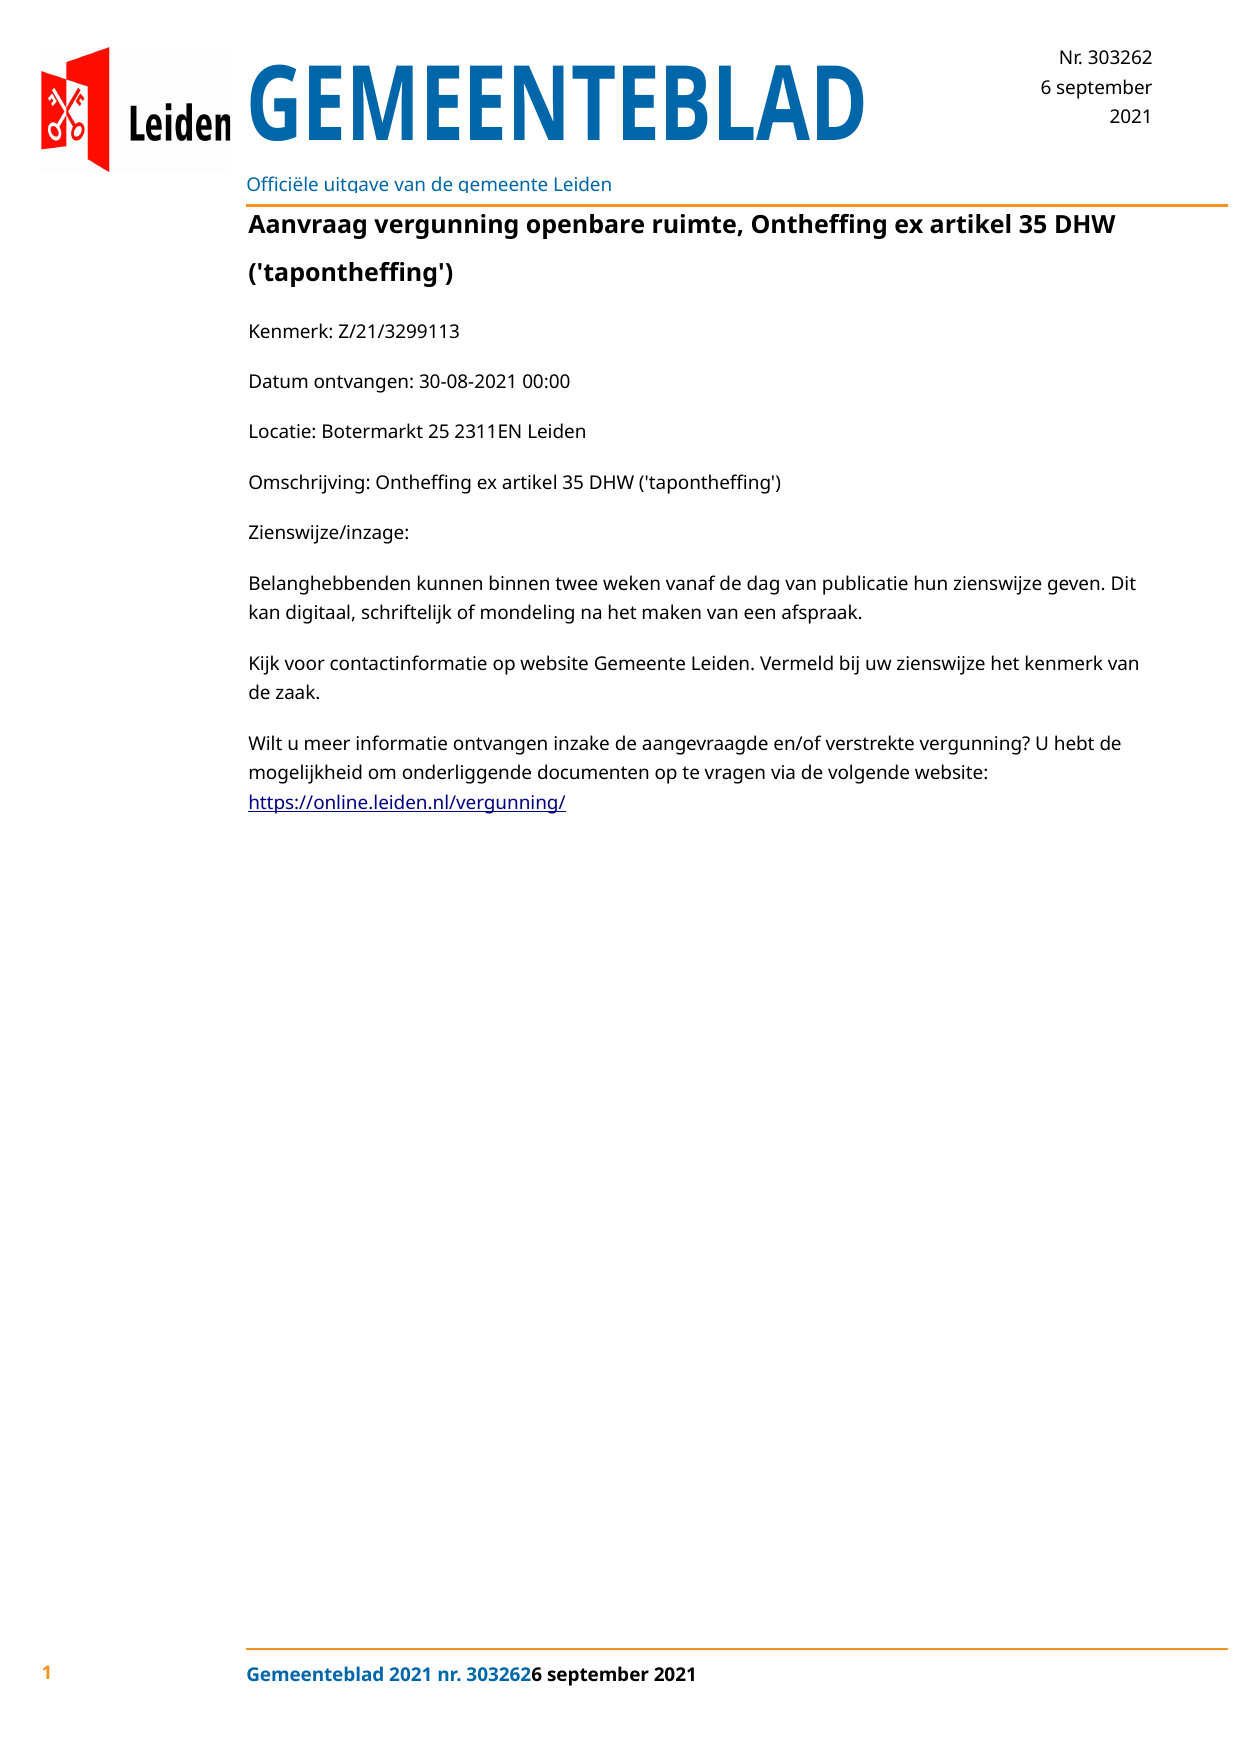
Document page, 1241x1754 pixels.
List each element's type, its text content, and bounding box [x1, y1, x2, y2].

text Omschrijving: Ontheffing ex artikel 35 DHW ('tapontheffing') [248, 469, 1152, 495]
text Locatie: Botermarkt 25 2311EN Leiden [248, 419, 1152, 444]
text Kenmerk: Z/21/3299113 [248, 318, 1152, 344]
text Aanvraag vergunning openbare ruimte, Ontheffing ex artikel 35 DHW ('tapontheffing') [248, 207, 1152, 288]
text Wilt u meer informatie ontvangen inzake de aangevraagde en/of verstrekte vergunning? U hebt de mogelijkheid om onderliggende documenten op te vragen via de volgende website: https://online.leiden.nl/vergunning/ [248, 730, 1152, 815]
text Zienswijze/inzage: [248, 519, 1152, 545]
picture [41, 47, 231, 172]
text Datum ontvangen: 30-08-2021 00:00 [248, 368, 1152, 394]
text Kijk voor contactinformatie op website Gemeente Leiden. Vermeld bij uw zienswijze het kenmerk van de zaak. [248, 650, 1152, 705]
text Belanghebbenden kunnen binnen twee weken vanaf de dag van publicatie hun zienswijze geven. Dit kan digitaal, schriftelijk of mondeling na het maken van een afspraak. [248, 570, 1152, 625]
